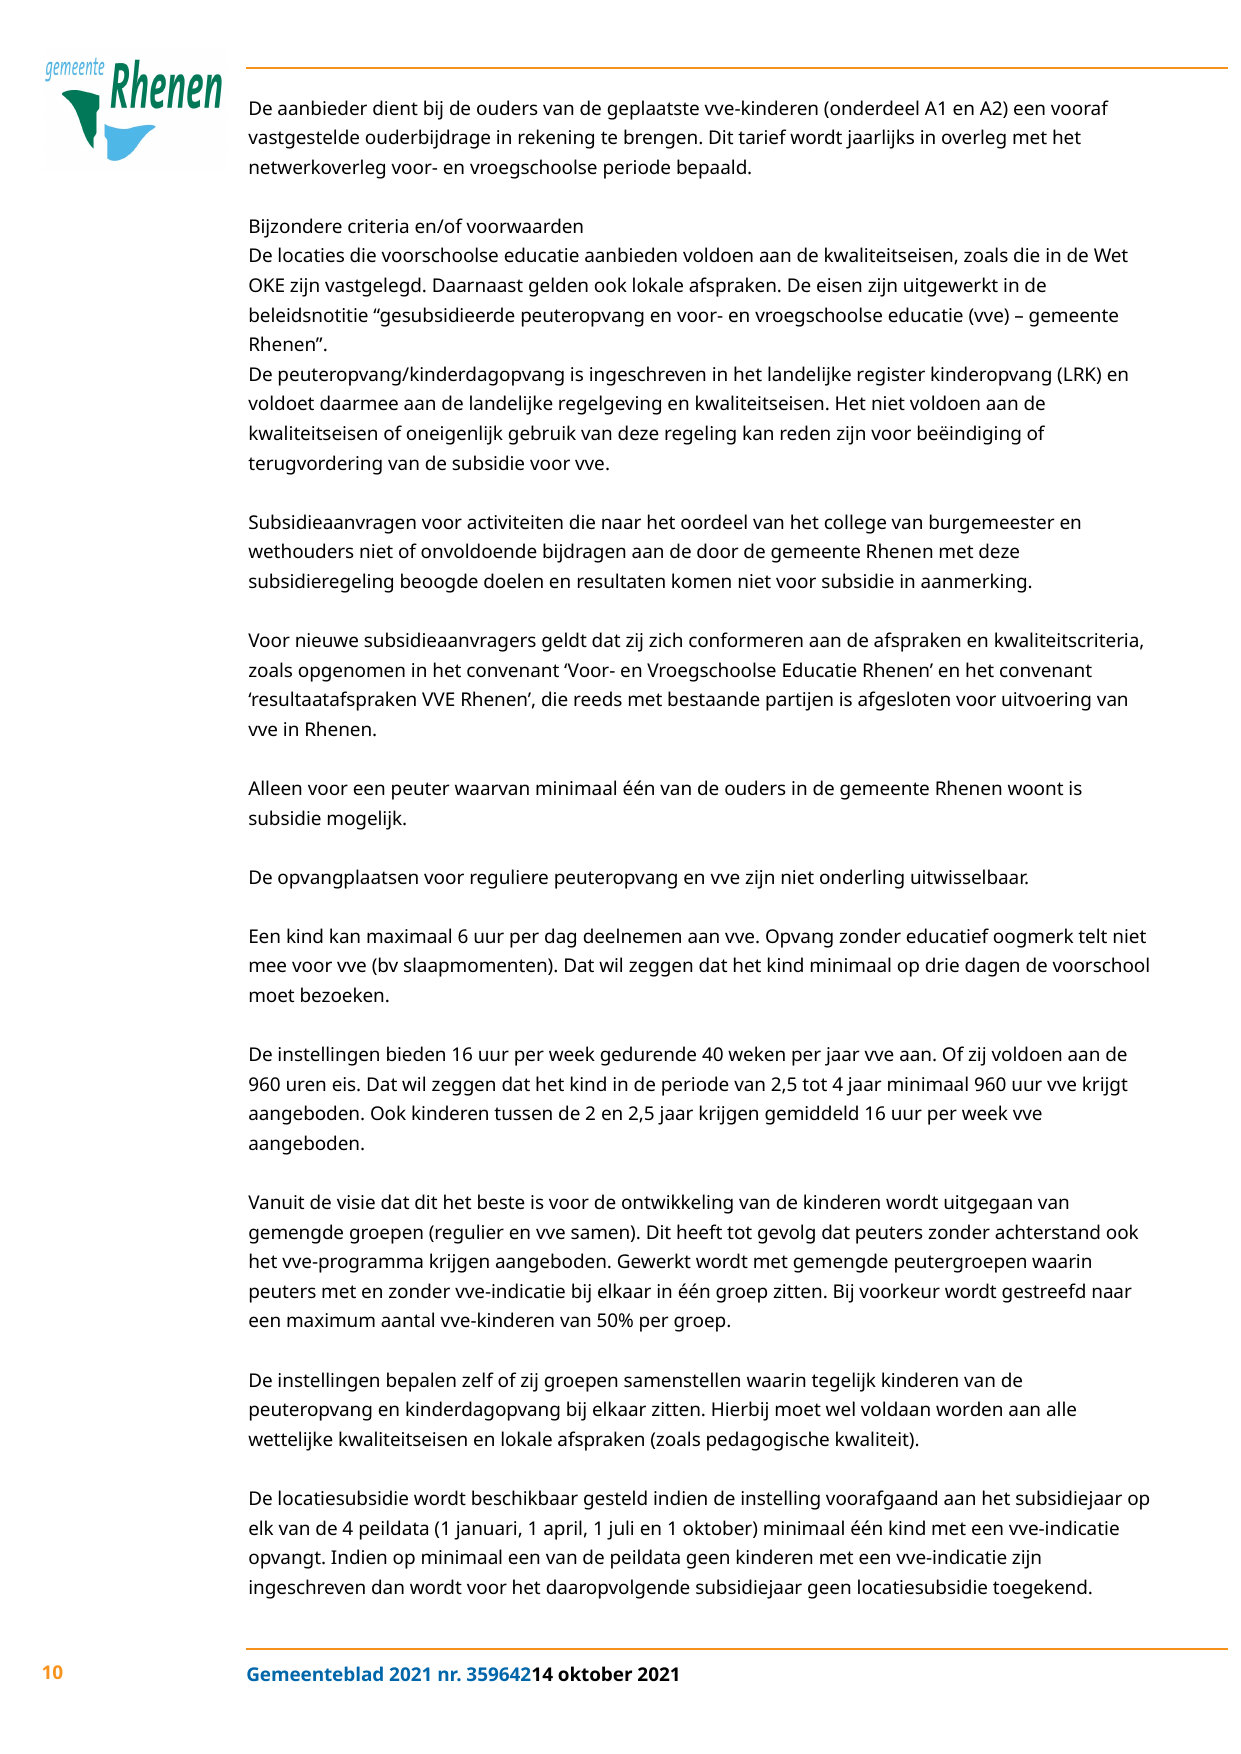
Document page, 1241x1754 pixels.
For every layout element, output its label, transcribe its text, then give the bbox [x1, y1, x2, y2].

text De opvangplaatsen voor reguliere peuteropvang en vve zijn niet onderling uitwisselbaar. [248, 864, 1152, 890]
picture [41, 47, 231, 172]
text Subsidieaanvragen voor activiteiten die naar het oordeel van het college van burgemeester en wethouders niet of onvoldoende bijdragen aan de door de gemeente Rhenen met deze subsidieregeling beoogde doelen en resultaten komen niet voor subsidie in aanmerking. [248, 509, 1152, 594]
text gemengde groepen (regulier en vve samen). Dit heeft tot gevolg dat peuters zonder achterstand ook het vve-programma krijgen aangeboden. Gewerkt wordt met gemengde peutergroepen waarin peuters met en zonder vve-indicatie bij elkaar in één groep zitten. Bij voorkeur wordt gestreefd naar een maximum aantal vve-kinderen van 50% per groep. [248, 1219, 1152, 1333]
text Voor nieuwe subsidieaanvragers geldt dat zij zich conformeren aan de afspraken en kwaliteitscriteria, zoals opgenomen in het convenant ‘Voor- en Vroegschoolse Educatie Rhenen’ en het convenant ‘resultaatafspraken VVE Rhenen’, die reeds met bestaande partijen is afgesloten voor uitvoering van vve in Rhenen. [248, 627, 1152, 742]
text peuteropvang en kinderdagopvang bij elkaar zitten. Hierbij moet wel voldaan worden aan alle [248, 1396, 1152, 1422]
text Bijzondere criteria en/of voorwaarden [248, 213, 1152, 239]
text Alleen voor een peuter waarvan minimaal één van de ouders in de gemeente Rhenen woont is subsidie mogelijk. [248, 775, 1152, 831]
text De instellingen bieden 16 uur per week gedurende 40 weken per jaar vve aan. Of zij voldoen aan de 960 uren eis. Dat wil zeggen dat het kind in de periode van 2,5 tot 4 jaar minimaal 960 uur vve krijgt aangeboden. Ook kinderen tussen de 2 en 2,5 jaar krijgen gemiddeld 16 uur per week vve aangeboden. [248, 1041, 1152, 1156]
text De peuteropvang/kinderdagopvang is ingeschreven in het landelijke register kinderopvang (LRK) en voldoet daarmee aan de landelijke regelgeving en kwaliteitseisen. Het niet voldoen aan de kwaliteitseisen of oneigenlijk gebruik van deze regeling kan reden zijn voor beëindiging of terugvordering van de subsidie voor vve. [248, 361, 1152, 476]
text De instellingen bepalen zelf of zij groepen samenstellen waarin tegelijk kinderen van de [248, 1367, 1152, 1393]
text De locaties die voorschoolse educatie aanbieden voldoen aan de kwaliteitseisen, zoals die in de Wet OKE zijn vastgelegd. Daarnaast gelden ook lokale afspraken. De eisen zijn uitgewerkt in de beleidsnotitie “gesubsidieerde peuteropvang en voor- en vroegschoolse educatie (vve) – gemeente Rhenen”. [248, 243, 1152, 357]
text De locatiesubsidie wordt beschikbaar gesteld indien de instelling voorafgaand aan het subsidiejaar op elk van de 4 peildata (1 januari, 1 april, 1 juli en 1 oktober) minimaal één kind met een vve-indicatie opvangt. Indien op minimaal een van de peildata geen kinderen met een vve-indicatie zijn ingeschreven dan wordt voor het daaropvolgende subsidiejaar geen locatiesubsidie toegekend. [248, 1485, 1152, 1600]
text Vanuit de visie dat dit het beste is voor de ontwikkeling van de kinderen wordt uitgegaan van [248, 1189, 1152, 1215]
text De aanbieder dient bij de ouders van de geplaatste vve-kinderen (onderdeel A1 en A2) een vooraf vastgestelde ouderbijdrage in rekening te brengen. Dit tarief wordt jaarlijks in overleg met het netwerkoverleg voor- en vroegschoolse periode bepaald. [248, 95, 1152, 180]
text Een kind kan maximaal 6 uur per dag deelnemen aan vve. Opvang zonder educatief oogmerk telt niet mee voor vve (bv slaapmomenten). Dat wil zeggen dat het kind minimaal op drie dagen de voorschool moet bezoeken. [248, 923, 1152, 1008]
text wettelijke kwaliteitseisen en lokale afspraken (zoals pedagogische kwaliteit). [248, 1426, 1152, 1452]
